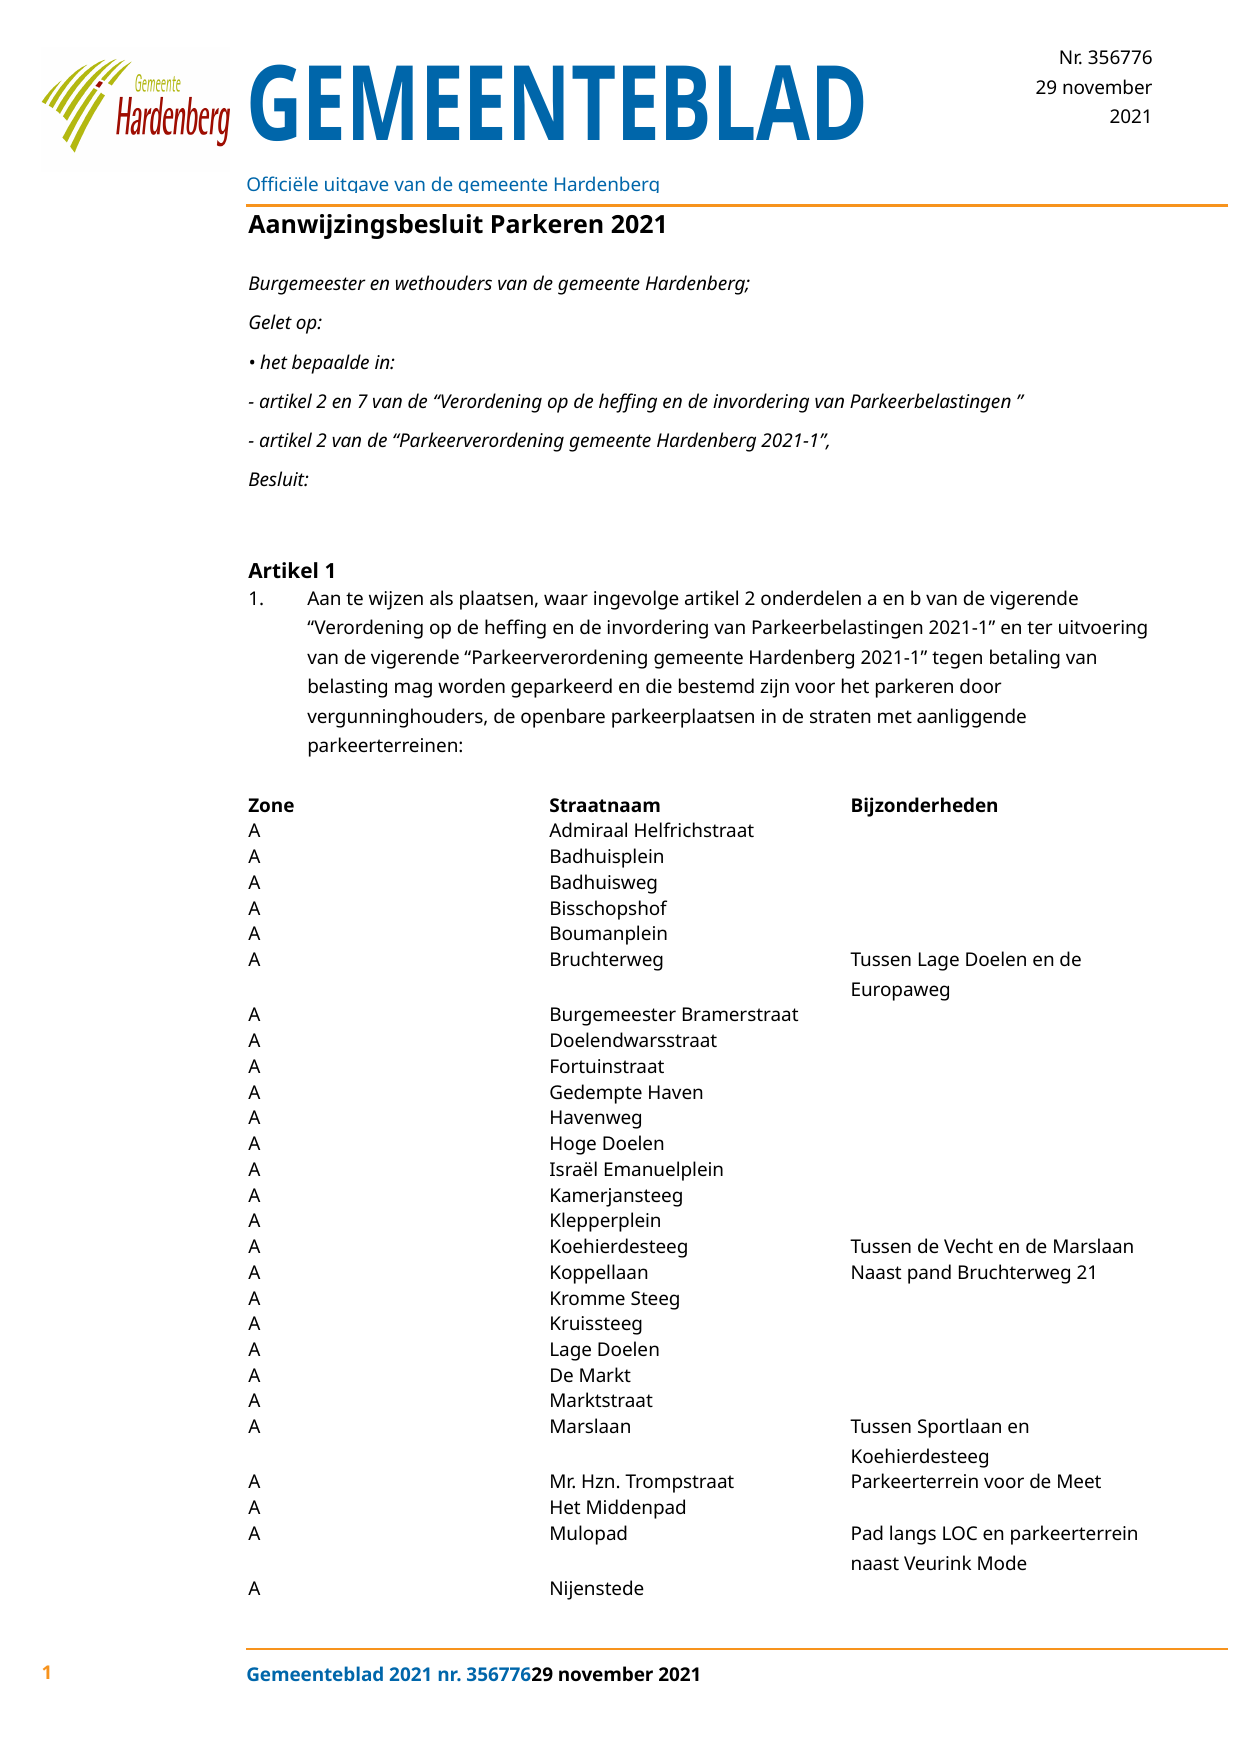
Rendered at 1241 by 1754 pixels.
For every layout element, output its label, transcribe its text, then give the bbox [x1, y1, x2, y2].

table_cell [850, 844, 1152, 869]
text Besluit: [248, 467, 1152, 492]
table_cell Tussen Sportlaan en Koehierdesteeg [850, 1413, 1152, 1469]
table_cell [850, 1002, 1152, 1027]
table_cell [850, 1336, 1152, 1362]
table_cell A [248, 946, 549, 1002]
table_cell Israël Emanuelplein [549, 1156, 850, 1182]
table_cell Burgemeester Bramerstraat [549, 1002, 850, 1027]
table_cell [850, 1494, 1152, 1520]
table_cell A [248, 1105, 549, 1130]
table_cell Kamerjansteeg [549, 1182, 850, 1207]
table_cell Doelendwarsstraat [549, 1028, 850, 1053]
table_cell A [248, 844, 549, 869]
table_cell [850, 1079, 1152, 1104]
table_cell Bruchterweg [549, 946, 850, 1002]
text • het bepaalde in: [248, 349, 1152, 374]
table_cell Lage Doelen [549, 1336, 850, 1362]
table_cell [850, 1575, 1152, 1601]
table_cell Pad langs LOC en parkeerterrein naast Veurink Mode [850, 1520, 1152, 1575]
table_header Bijzonderheden [850, 792, 1152, 818]
table_cell [850, 818, 1152, 843]
table_cell A [248, 1362, 549, 1388]
table_cell Parkeerterrein voor de Meet [850, 1469, 1152, 1494]
table_cell [850, 869, 1152, 895]
table_cell A [248, 1002, 549, 1027]
table_cell [850, 1156, 1152, 1182]
table_cell A [248, 1079, 549, 1104]
table_cell A [248, 1053, 549, 1079]
table_cell [850, 1130, 1152, 1156]
table_cell A [248, 1285, 549, 1310]
table_cell [850, 1028, 1152, 1053]
picture [41, 47, 231, 172]
table_cell A [248, 1494, 549, 1520]
text Burgemeester en wethouders van de gemeente Hardenberg; [248, 270, 1152, 296]
table_cell Koppellaan [549, 1259, 850, 1285]
table_cell Mr. Hzn. Trompstraat [549, 1469, 850, 1494]
table_cell A [248, 1413, 549, 1469]
table_cell Tussen Lage Doelen en de Europaweg [850, 946, 1152, 1002]
table_cell Admiraal Helfrichstraat [549, 818, 850, 843]
table_cell A [248, 869, 549, 895]
table_cell A [248, 1336, 549, 1362]
table_header Straatnaam [549, 792, 850, 818]
table_cell Kruissteeg [549, 1310, 850, 1336]
table_cell Koehierdesteeg [549, 1233, 850, 1259]
table_cell Tussen de Vecht en de Marslaan [850, 1233, 1152, 1259]
list Aan te wijzen als plaatsen, waar ingevolge artikel 2 onderdelen a en b van de vigerende “Verordening op de heffing en de invordering van Parkeerbelastingen 2021-1” en ter uitvoering van de vigerende “Parkeerverordening gemeente Hardenberg 2021-1” tegen betaling van belasting mag worden geparkeerd en die bestemd zijn voor het parkeren door vergunninghouders, de openbare parkeerplaatsen in de straten met aanliggende parkeerterreinen: [248, 585, 1152, 758]
text - artikel 2 en 7 van de “Verordening op de heffing en de invordering van Parkeerbelastingen ” [248, 388, 1152, 414]
table_cell Badhuisplein [549, 844, 850, 869]
table_cell A [248, 1388, 549, 1413]
table_cell Hoge Doelen [549, 1130, 850, 1156]
table_cell A [248, 1310, 549, 1336]
table_cell Mulopad [549, 1520, 850, 1575]
table_cell Marslaan [549, 1413, 850, 1469]
table_cell A [248, 1130, 549, 1156]
table_cell A [248, 1182, 549, 1207]
table_cell De Markt [549, 1362, 850, 1388]
table_cell A [248, 1575, 549, 1601]
table_cell [850, 1053, 1152, 1079]
table_cell [850, 1208, 1152, 1233]
table_cell A [248, 1208, 549, 1233]
table_cell A [248, 818, 549, 843]
table_cell A [248, 921, 549, 946]
table_cell [850, 1362, 1152, 1388]
text Artikel 1 [248, 556, 1152, 585]
table_cell Nijenstede [549, 1575, 850, 1601]
table_cell Het Middenpad [549, 1494, 850, 1520]
table_cell A [248, 1469, 549, 1494]
table_cell [850, 895, 1152, 921]
table_cell Naast pand Bruchterweg 21 [850, 1259, 1152, 1285]
table_cell Marktstraat [549, 1388, 850, 1413]
text - artikel 2 van de “Parkeerverordening gemeente Hardenberg 2021-1”, [248, 427, 1152, 453]
table_cell A [248, 1520, 549, 1575]
table_cell [850, 1388, 1152, 1413]
table_cell Boumanplein [549, 921, 850, 946]
table_cell Fortuinstraat [549, 1053, 850, 1079]
table_cell Badhuisweg [549, 869, 850, 895]
table_cell A [248, 1259, 549, 1285]
table_cell A [248, 1156, 549, 1182]
table_cell [850, 1285, 1152, 1310]
table_header Zone [248, 792, 549, 818]
table_cell A [248, 1233, 549, 1259]
table_cell Klepperplein [549, 1208, 850, 1233]
table_cell [850, 921, 1152, 946]
table_cell [850, 1105, 1152, 1130]
table_cell A [248, 1028, 549, 1053]
table_cell Havenweg [549, 1105, 850, 1130]
table_cell [850, 1310, 1152, 1336]
table_cell [850, 1182, 1152, 1207]
text Aanwijzingsbesluit Parkeren 2021 [248, 207, 1152, 241]
text Gelet op: [248, 309, 1152, 335]
table_cell Kromme Steeg [549, 1285, 850, 1310]
table_cell A [248, 895, 549, 921]
table_cell Gedempte Haven [549, 1079, 850, 1104]
table_cell Bisschopshof [549, 895, 850, 921]
